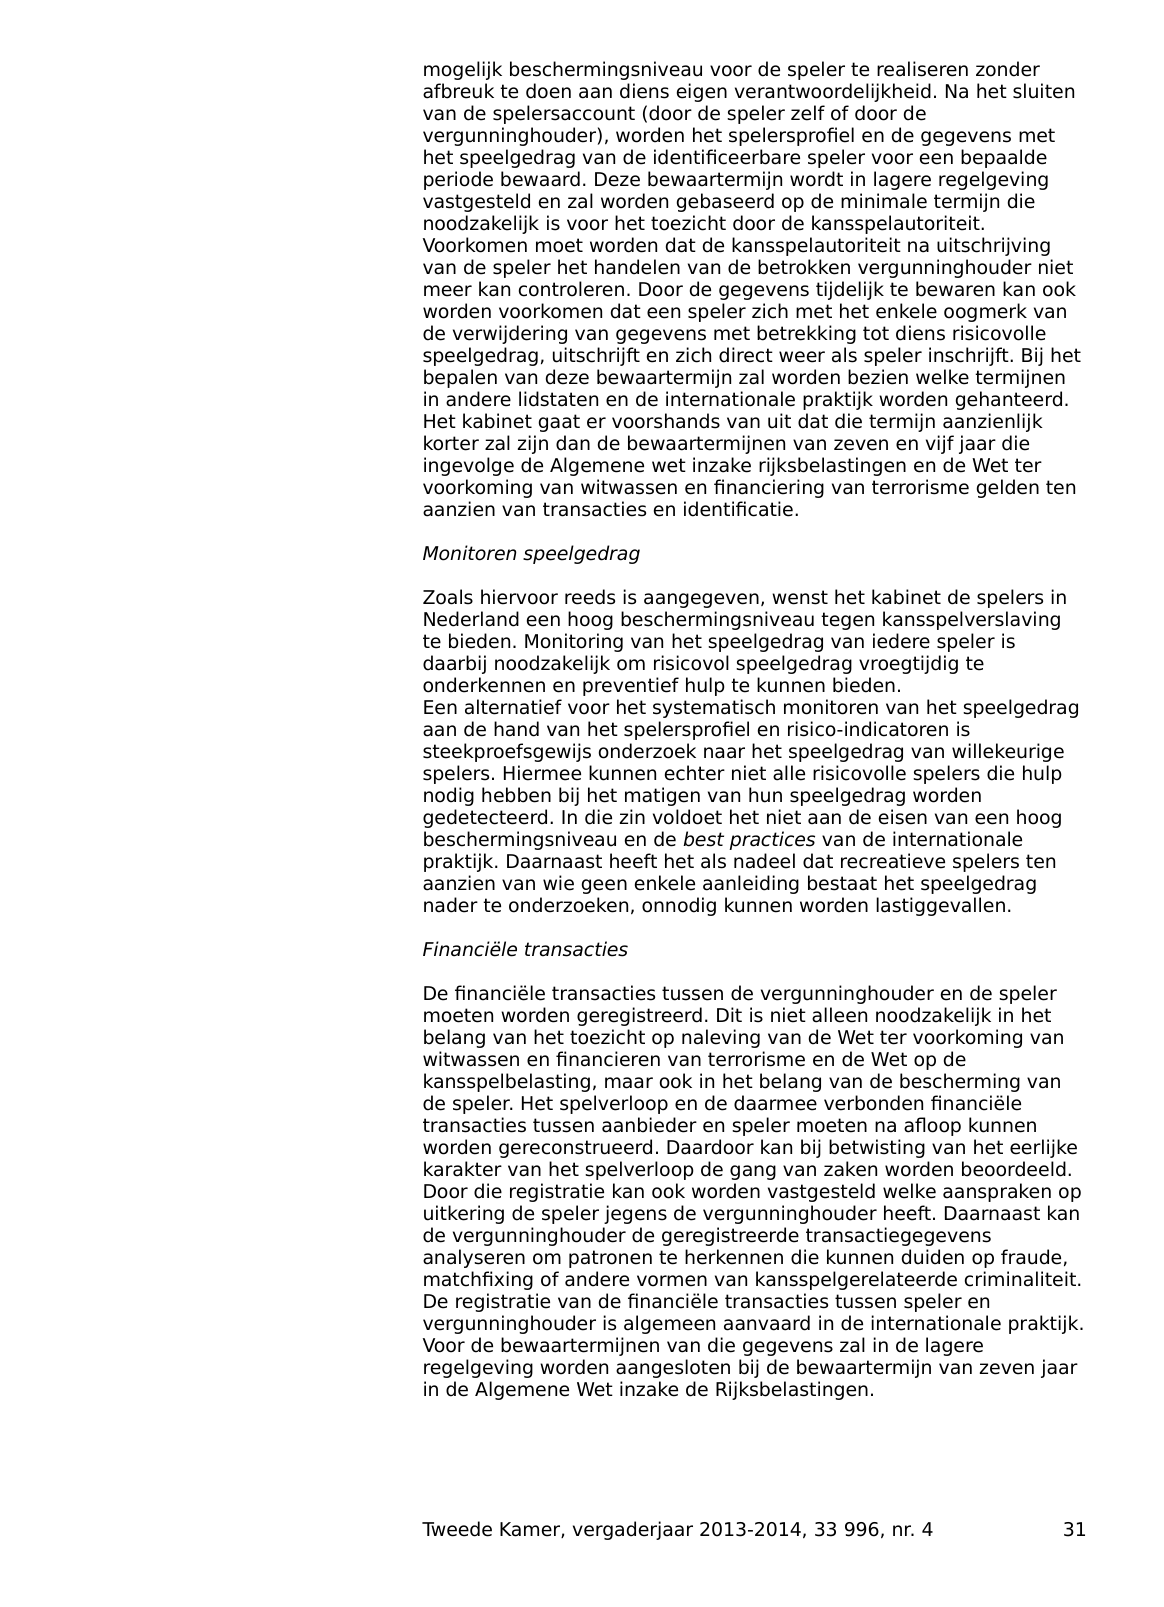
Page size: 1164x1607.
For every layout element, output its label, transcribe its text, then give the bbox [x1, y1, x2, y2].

text Zoals hiervoor reeds is aangegeven, wenst het kabinet de spelers in Nederland een hoog beschermingsniveau tegen kansspelverslaving te bieden. Monitoring van het speelgedrag van iedere speler is daarbij noodzakelijk om risicovol speelgedrag vroegtijdig te onderkennen en preventief hulp te kunnen bieden. [422, 587, 1087, 697]
text De financiële transacties tussen de vergunninghouder en de speler moeten worden geregistreerd. Dit is niet alleen noodzakelijk in het belang van het toezicht op naleving van de Wet ter voorkoming van witwassen en financieren van terrorisme en de Wet op de kansspelbelasting, maar ook in het belang van de bescherming van de speler. Het spelverloop en de daarmee verbonden financiële transacties tussen aanbieder en speler moeten na afloop kunnen worden gereconstrueerd. Daardoor kan bij betwisting van het eerlijke karakter van het spelverloop de gang van zaken worden beoordeeld. Door die registratie kan ook worden vastgesteld welke aanspraken op uitkering de speler jegens de vergunninghouder heeft. Daarnaast kan de vergunninghouder de geregistreerde transactiegegevens analyseren om patronen te herkennen die kunnen duiden op fraude, matchfixing of andere vormen van kansspelgerelateerde criminaliteit. De registratie van de financiële transacties tussen speler en vergunninghouder is algemeen aanvaard in de internationale praktijk. Voor de bewaartermijnen van die gegevens zal in de lagere regelgeving worden aangesloten bij de bewaartermijn van zeven jaar in de Algemene Wet inzake de Rijksbelastingen. [422, 983, 1087, 1401]
subtitle Monitoren speelgedrag [422, 543, 1087, 565]
text Een alternatief voor het systematisch monitoren van het speelgedrag aan de hand van het spelersprofiel en risico-indicatoren is steekproefsgewijs onderzoek naar het speelgedrag van willekeurige spelers. Hiermee kunnen echter niet alle risicovolle spelers die hulp nodig hebben bij het matigen van hun speelgedrag worden gedetecteerd. In die zin voldoet het niet aan de eisen van een hoog beschermingsniveau en de best practices van de internationale praktijk. Daarnaast heeft het als nadeel dat recreatieve spelers ten aanzien van wie geen enkele aanleiding bestaat het speelgedrag nader te onderzoeken, onnodig kunnen worden lastiggevallen. [422, 697, 1087, 917]
subtitle Financiële transacties [422, 939, 1087, 961]
text mogelijk beschermingsniveau voor de speler te realiseren zonder afbreuk te doen aan diens eigen verantwoordelijkheid. Na het sluiten van de spelersaccount (door de speler zelf of door de vergunninghouder), worden het spelersprofiel en de gegevens met het speelgedrag van de identificeerbare speler voor een bepaalde periode bewaard. Deze bewaartermijn wordt in lagere regelgeving vastgesteld en zal worden gebaseerd op de minimale termijn die noodzakelijk is voor het toezicht door de kansspelautoriteit. Voorkomen moet worden dat de kansspelautoriteit na uitschrijving van de speler het handelen van de betrokken vergunninghouder niet meer kan controleren. Door de gegevens tijdelijk te bewaren kan ook worden voorkomen dat een speler zich met het enkele oogmerk van de verwijdering van gegevens met betrekking tot diens risicovolle speelgedrag, uitschrijft en zich direct weer als speler inschrijft. Bij het bepalen van deze bewaartermijn zal worden bezien welke termijnen in andere lidstaten en de internationale praktijk worden gehanteerd. Het kabinet gaat er voorshands van uit dat die termijn aanzienlijk korter zal zijn dan de bewaartermijnen van zeven en vijf jaar die ingevolge de Algemene wet inzake rijksbelastingen en de Wet ter voorkoming van witwassen en financiering van terrorisme gelden ten aanzien van transacties en identificatie. [422, 59, 1087, 521]
